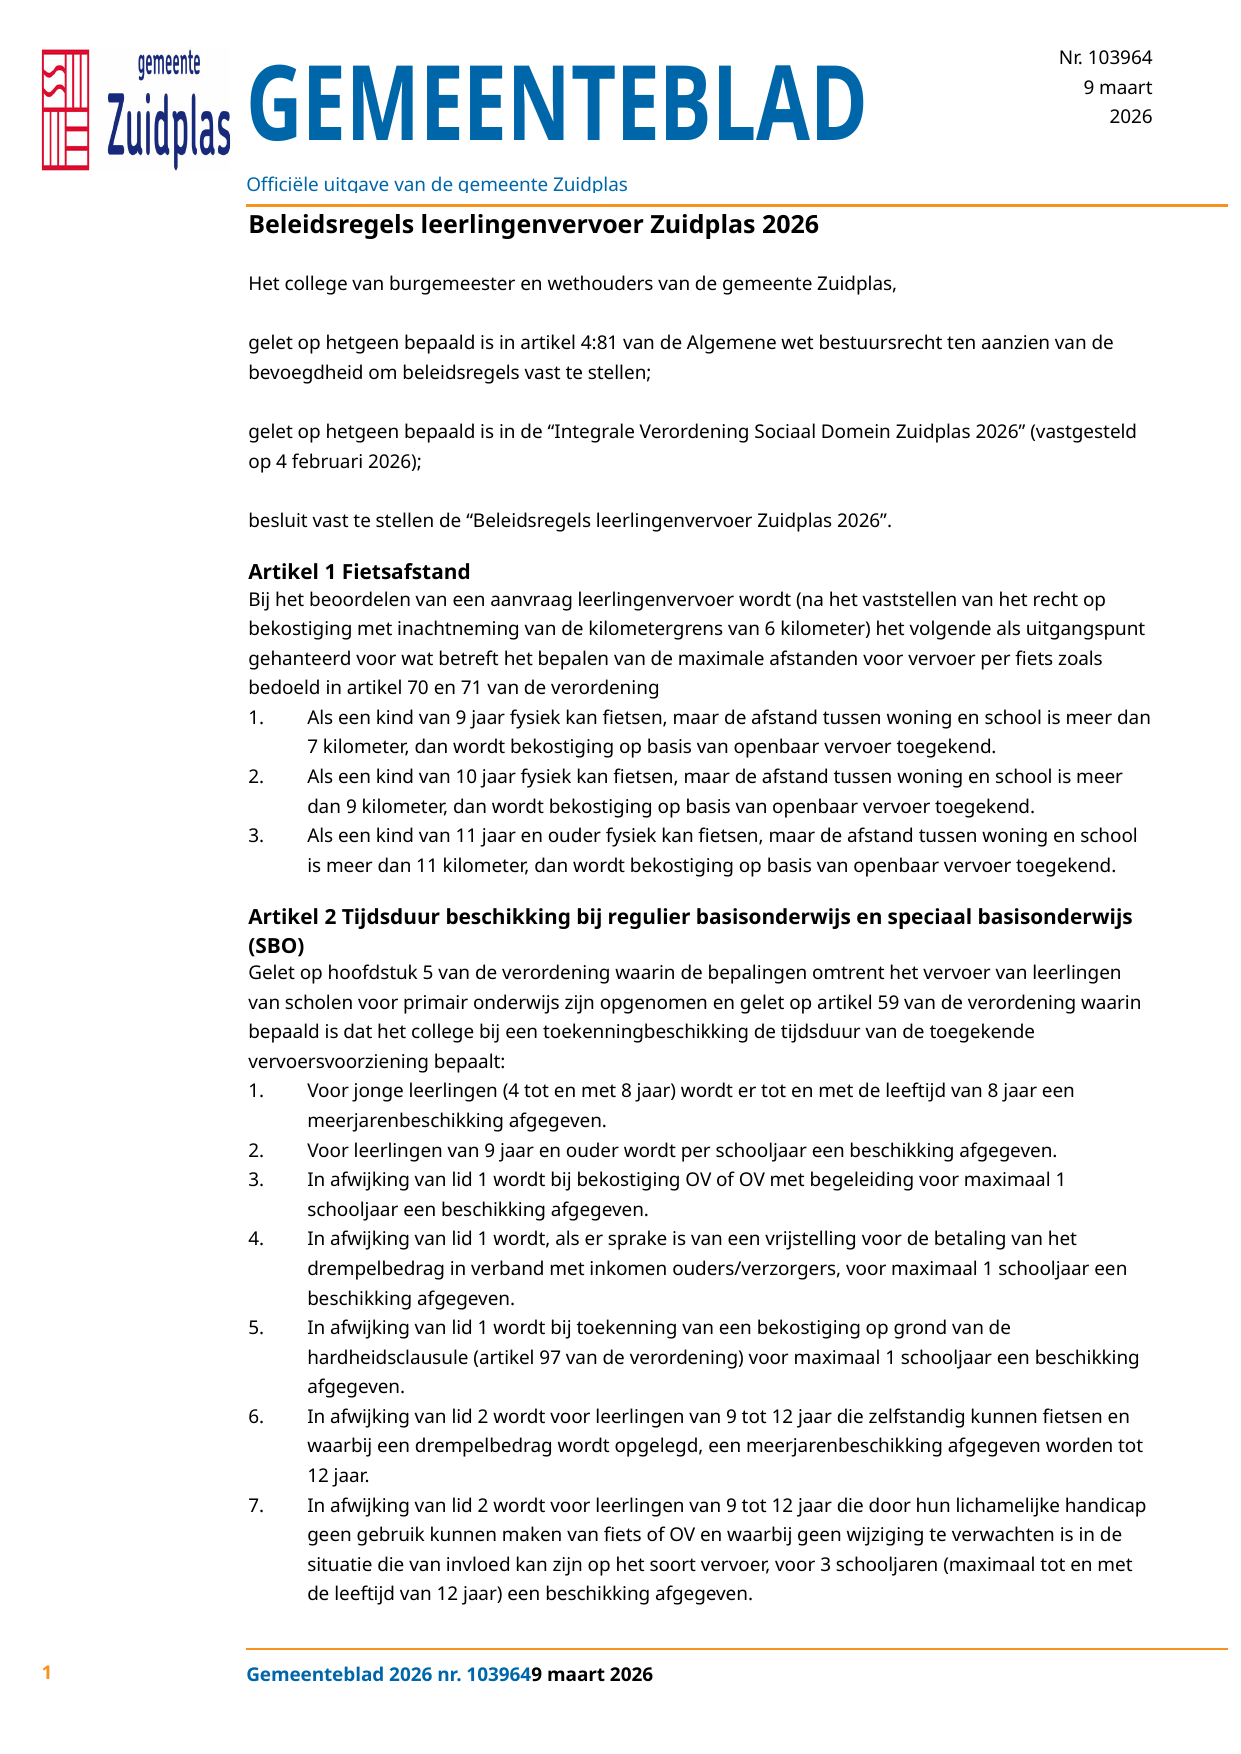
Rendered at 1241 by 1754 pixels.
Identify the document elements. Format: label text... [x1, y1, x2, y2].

list In afwijking van lid 2 wordt voor leerlingen van 9 tot 12 jaar die door hun lichamelijke handicap geen gebruik kunnen maken van fiets of OV en waarbij geen wijziging te verwachten is in de situatie die van invloed kan zijn op het soort vervoer, voor 3 schooljaren (maximaal tot en met de leeftijd van 12 jaar) een beschikking afgegeven. [248, 1492, 1152, 1606]
picture [41, 47, 231, 172]
list Als een kind van 11 jaar en ouder fysiek kan fietsen, maar de afstand tussen woning en school is meer dan 11 kilometer, dan wordt bekostiging op basis van openbaar vervoer toegekend. [248, 822, 1152, 878]
list In afwijking van lid 1 wordt bij bekostiging OV of OV met begeleiding voor maximaal 1 schooljaar een beschikking afgegeven. [248, 1166, 1152, 1222]
text gelet op hetgeen bepaald is in artikel 4:81 van de Algemene wet bestuursrecht ten aanzien van de bevoegdheid om beleidsregels vast te stellen; [248, 329, 1152, 385]
list Als een kind van 10 jaar fysiek kan fietsen, maar de afstand tussen woning en school is meer dan 9 kilometer, dan wordt bekostiging op basis van openbaar vervoer toegekend. [248, 763, 1152, 819]
text Bij het beoordelen van een aanvraag leerlingenvervoer wordt (na het vaststellen van het recht op bekostiging met inachtneming van de kilometergrens van 6 kilometer) het volgende als uitgangspunt gehanteerd voor wat betreft het bepalen van de maximale afstanden voor vervoer per fiets zoals bedoeld in artikel 70 en 71 van de verordening [248, 586, 1152, 700]
list Voor leerlingen van 9 jaar en ouder wordt per schooljaar een beschikking afgegeven. [248, 1137, 1152, 1163]
text Het college van burgemeester en wethouders van de gemeente Zuidplas, [248, 270, 1152, 296]
list In afwijking van lid 2 wordt voor leerlingen van 9 tot 12 jaar die zelfstandig kunnen fietsen en waarbij een drempelbedrag wordt opgelegd, een meerjarenbeschikking afgegeven worden tot 12 jaar. [248, 1403, 1152, 1488]
list Voor jonge leerlingen (4 tot en met 8 jaar) wordt er tot en met de leeftijd van 8 jaar een meerjarenbeschikking afgegeven. [248, 1078, 1152, 1133]
list Als een kind van 9 jaar fysiek kan fietsen, maar de afstand tussen woning en school is meer dan 7 kilometer, dan wordt bekostiging op basis van openbaar vervoer toegekend. [248, 704, 1152, 759]
text gelet op hetgeen bepaald is in de “Integrale Verordening Sociaal Domein Zuidplas 2026” (vastgesteld op 4 februari 2026); [248, 418, 1152, 473]
text Artikel 1 Fietsafstand [248, 557, 1152, 586]
list In afwijking van lid 1 wordt bij toekenning van een bekostiging op grond van de hardheidsclausule (artikel 97 van de verordening) voor maximaal 1 schooljaar een beschikking afgegeven. [248, 1314, 1152, 1399]
text Beleidsregels leerlingenvervoer Zuidplas 2026 [248, 207, 1152, 241]
list In afwijking van lid 1 wordt, als er sprake is van een vrijstelling voor de betaling van het drempelbedrag in verband met inkomen ouders/verzorgers, voor maximaal 1 schooljaar een beschikking afgegeven. [248, 1226, 1152, 1311]
text Artikel 2 Tijdsduur beschikking bij regulier basisonderwijs en speciaal basisonderwijs (SBO) [248, 902, 1152, 959]
text Gelet op hoofdstuk 5 van de verordening waarin de bepalingen omtrent het vervoer van leerlingen van scholen voor primair onderwijs zijn opgenomen en gelet op artikel 59 van de verordening waarin bepaald is dat het college bij een toekenningbeschikking de tijdsduur van de toegekende vervoersvoorziening bepaalt: [248, 959, 1152, 1074]
text besluit vast te stellen de “Beleidsregels leerlingenvervoer Zuidplas 2026”. [248, 507, 1152, 533]
